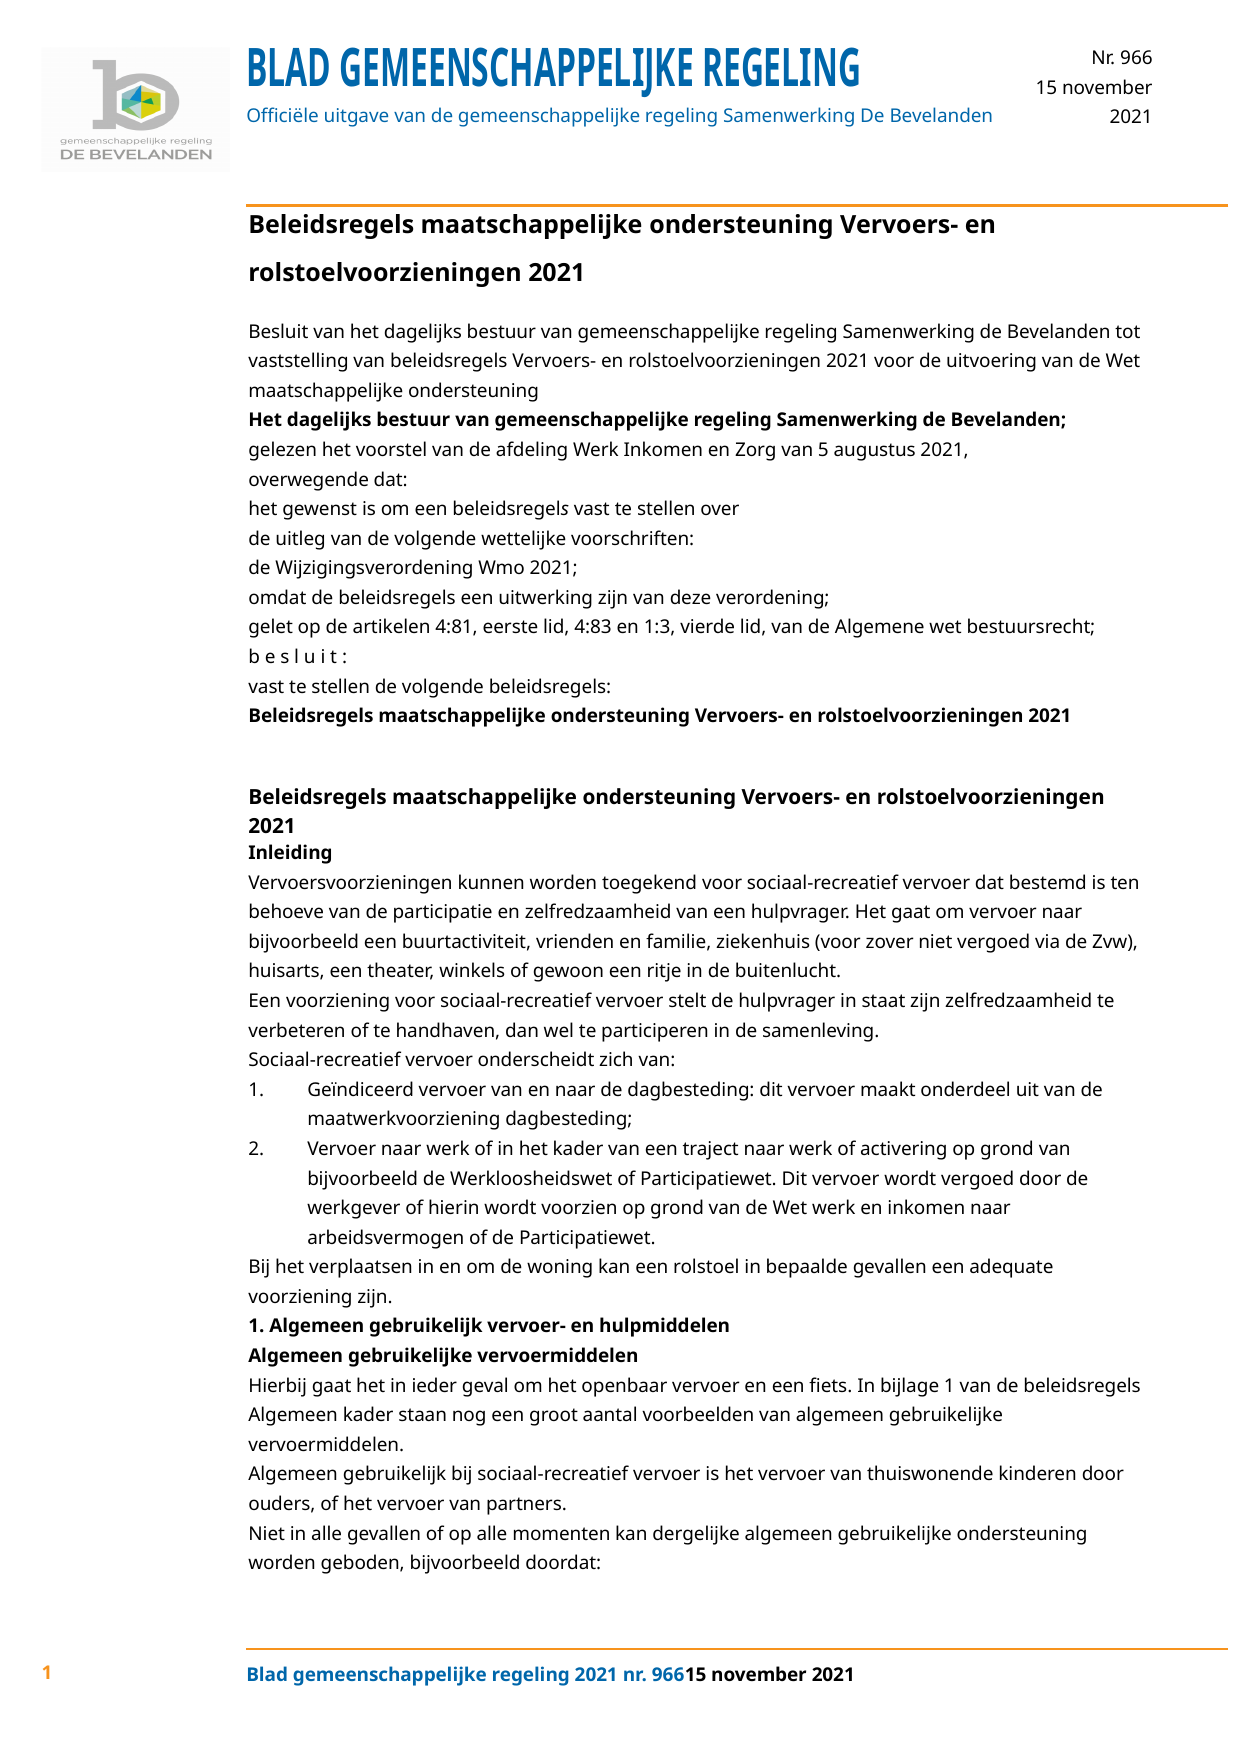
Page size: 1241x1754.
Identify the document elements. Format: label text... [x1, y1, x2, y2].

text Beleidsregels maatschappelijke ondersteuning Vervoers- en rolstoelvoorzieningen 2021 [248, 702, 1152, 728]
text Vervoersvoorzieningen kunnen worden toegekend voor sociaal-recreatief vervoer dat bestemd is ten behoeve van de participatie en zelfredzaamheid van een hulpvrager. Het gaat om vervoer naar bijvoorbeeld een buurtactiviteit, vrienden en familie, ziekenhuis (voor zover niet vergoed via de Zvw), huisarts, een theater, winkels of gewoon een ritje in de buitenlucht. [248, 869, 1152, 983]
picture [41, 47, 231, 172]
text Beleidsregels maatschappelijke ondersteuning Vervoers- en rolstoelvoorzieningen 2021 [248, 207, 1152, 288]
text Algemeen gebruikelijk bij sociaal-recreatief vervoer is het vervoer van thuiswonende kinderen door ouders, of het vervoer van partners. [248, 1461, 1152, 1516]
text vast te stellen de volgende beleidsregels: [248, 673, 1152, 699]
text Beleidsregels maatschappelijke ondersteuning Vervoers- en rolstoelvoorzieningen 2021 [248, 782, 1152, 839]
text Inleiding [248, 839, 1152, 865]
text Sociaal-recreatief vervoer onderscheidt zich van: [248, 1046, 1152, 1072]
text gelet op de artikelen 4:81, eerste lid, 4:83 en 1:3, vierde lid, van de Algemene wet bestuursrecht; [248, 614, 1152, 639]
text Niet in alle gevallen of op alle momenten kan dergelijke algemeen gebruikelijke ondersteuning worden geboden, bijvoorbeeld doordat: [248, 1520, 1152, 1575]
text het gewenst is om een beleidsregels vast te stellen over [248, 495, 1152, 521]
text de uitleg van de volgende wettelijke voorschriften: [248, 525, 1152, 551]
text Bij het verplaatsen in en om de woning kan een rolstoel in bepaalde gevallen een adequate voorziening zijn. [248, 1253, 1152, 1309]
text omdat de beleidsregels een uitwerking zijn van deze verordening; [248, 584, 1152, 610]
text 1. Algemeen gebruikelijk vervoer- en hulpmiddelen [248, 1313, 1152, 1338]
list Geïndiceerd vervoer van en naar de dagbesteding: dit vervoer maakt onderdeel uit van de maatwerkvoorziening dagbesteding; [248, 1076, 1152, 1131]
text de Wijzigingsverordening Wmo 2021; [248, 554, 1152, 580]
list Vervoer naar werk of in het kader van een traject naar werk of activering op grond van bijvoorbeeld de Werkloosheidswet of Participatiewet. Dit vervoer wordt vergoed door de werkgever of hierin wordt voorzien op grond van de Wet werk en inkomen naar arbeidsvermogen of de Participatiewet. [248, 1135, 1152, 1250]
text gelezen het voorstel van de afdeling Werk Inkomen en Zorg van 5 augustus 2021, [248, 436, 1152, 462]
text Hierbij gaat het in ieder geval om het openbaar vervoer en een fiets. In bijlage 1 van de beleidsregels Algemeen kader staan nog een groot aantal voorbeelden van algemeen gebruikelijke vervoermiddelen. [248, 1372, 1152, 1457]
text Het dagelijks bestuur van gemeenschappelijke regeling Samenwerking de Bevelanden; [248, 407, 1152, 432]
text b e s l u i t : [248, 643, 1152, 669]
text overwegende dat: [248, 466, 1152, 492]
text Een voorziening voor sociaal-recreatief vervoer stelt de hulpvrager in staat zijn zelfredzaamheid te verbeteren of te handhaven, dan wel te participeren in de samenleving. [248, 987, 1152, 1043]
text Besluit van het dagelijks bestuur van gemeenschappelijke regeling Samenwerking de Bevelanden tot vaststelling van beleidsregels Vervoers- en rolstoelvoorzieningen 2021 voor de uitvoering van de Wet maatschappelijke ondersteuning [248, 318, 1152, 403]
text Algemeen gebruikelijke vervoermiddelen [248, 1342, 1152, 1368]
